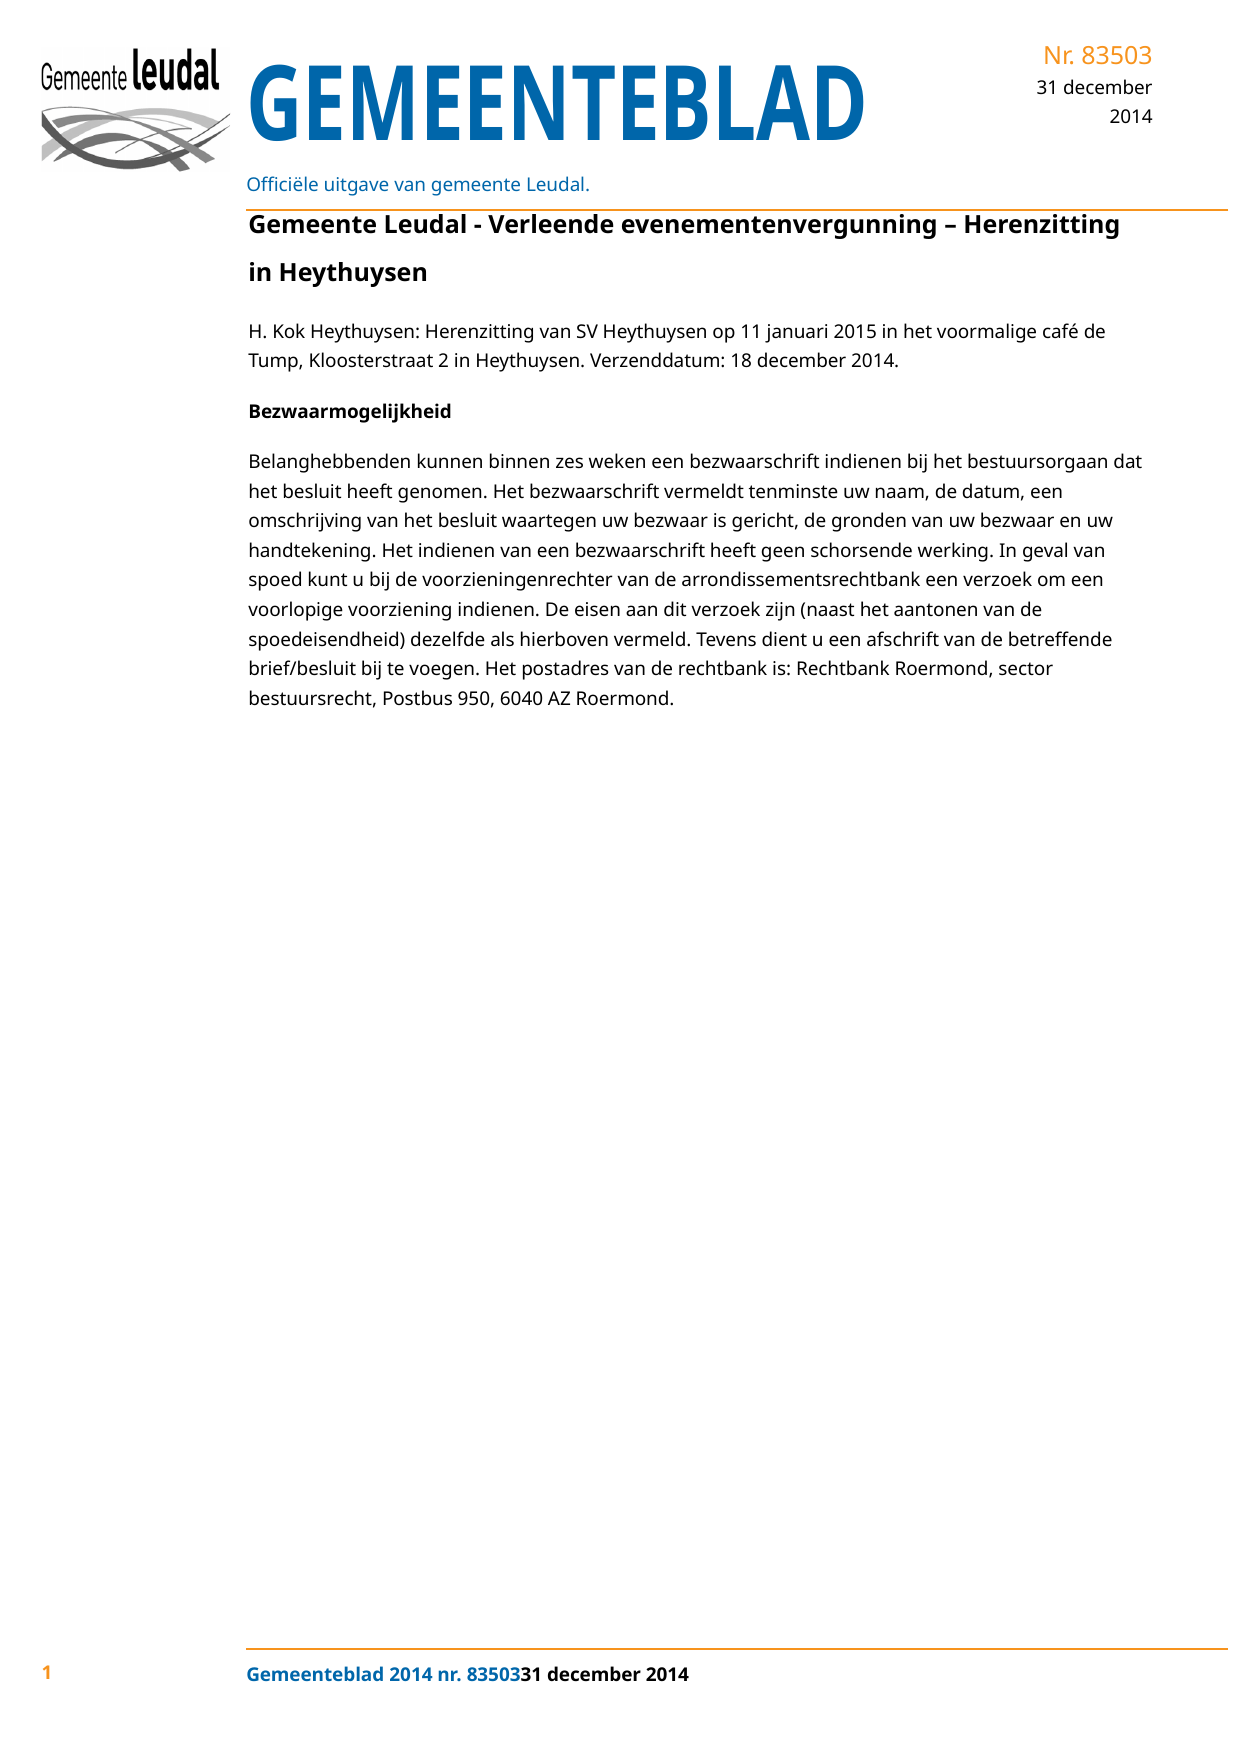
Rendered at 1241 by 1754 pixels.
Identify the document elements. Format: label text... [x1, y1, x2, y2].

text H. Kok Heythuysen: Herenzitting van SV Heythuysen op 11 januari 2015 in het voormalige café de Tump, Kloosterstraat 2 in Heythuysen. Verzenddatum: 18 december 2014. [248, 318, 1152, 373]
text Bezwaarmogelijkheid [248, 398, 1152, 424]
text Gemeente Leudal - Verleende evenementenvergunning – Herenzitting in Heythuysen [248, 211, 1152, 288]
text Belanghebbenden kunnen binnen zes weken een bezwaarschrift indienen bij het bestuursorgaan dat het besluit heeft genomen. Het bezwaarschrift vermeldt tenminste uw naam, de datum, een omschrijving van het besluit waartegen uw bezwaar is gericht, de gronden van uw bezwaar en uw handtekening. Het indienen van een bezwaarschrift heeft geen schorsende werking. In geval van spoed kunt u bij de voorzieningenrechter van de arrondissementsrechtbank een verzoek om een voorlopige voorziening indienen. De eisen aan dit verzoek zijn (naast het aantonen van de spoedeisendheid) dezelfde als hierboven vermeld. Tevens dient u een afschrift van de betreffende brief/besluit bij te voegen. Het postadres van de rechtbank is: Rechtbank Roermond, sector bestuursrecht, Postbus 950, 6040 AZ Roermond. [248, 448, 1152, 711]
picture [41, 47, 231, 172]
